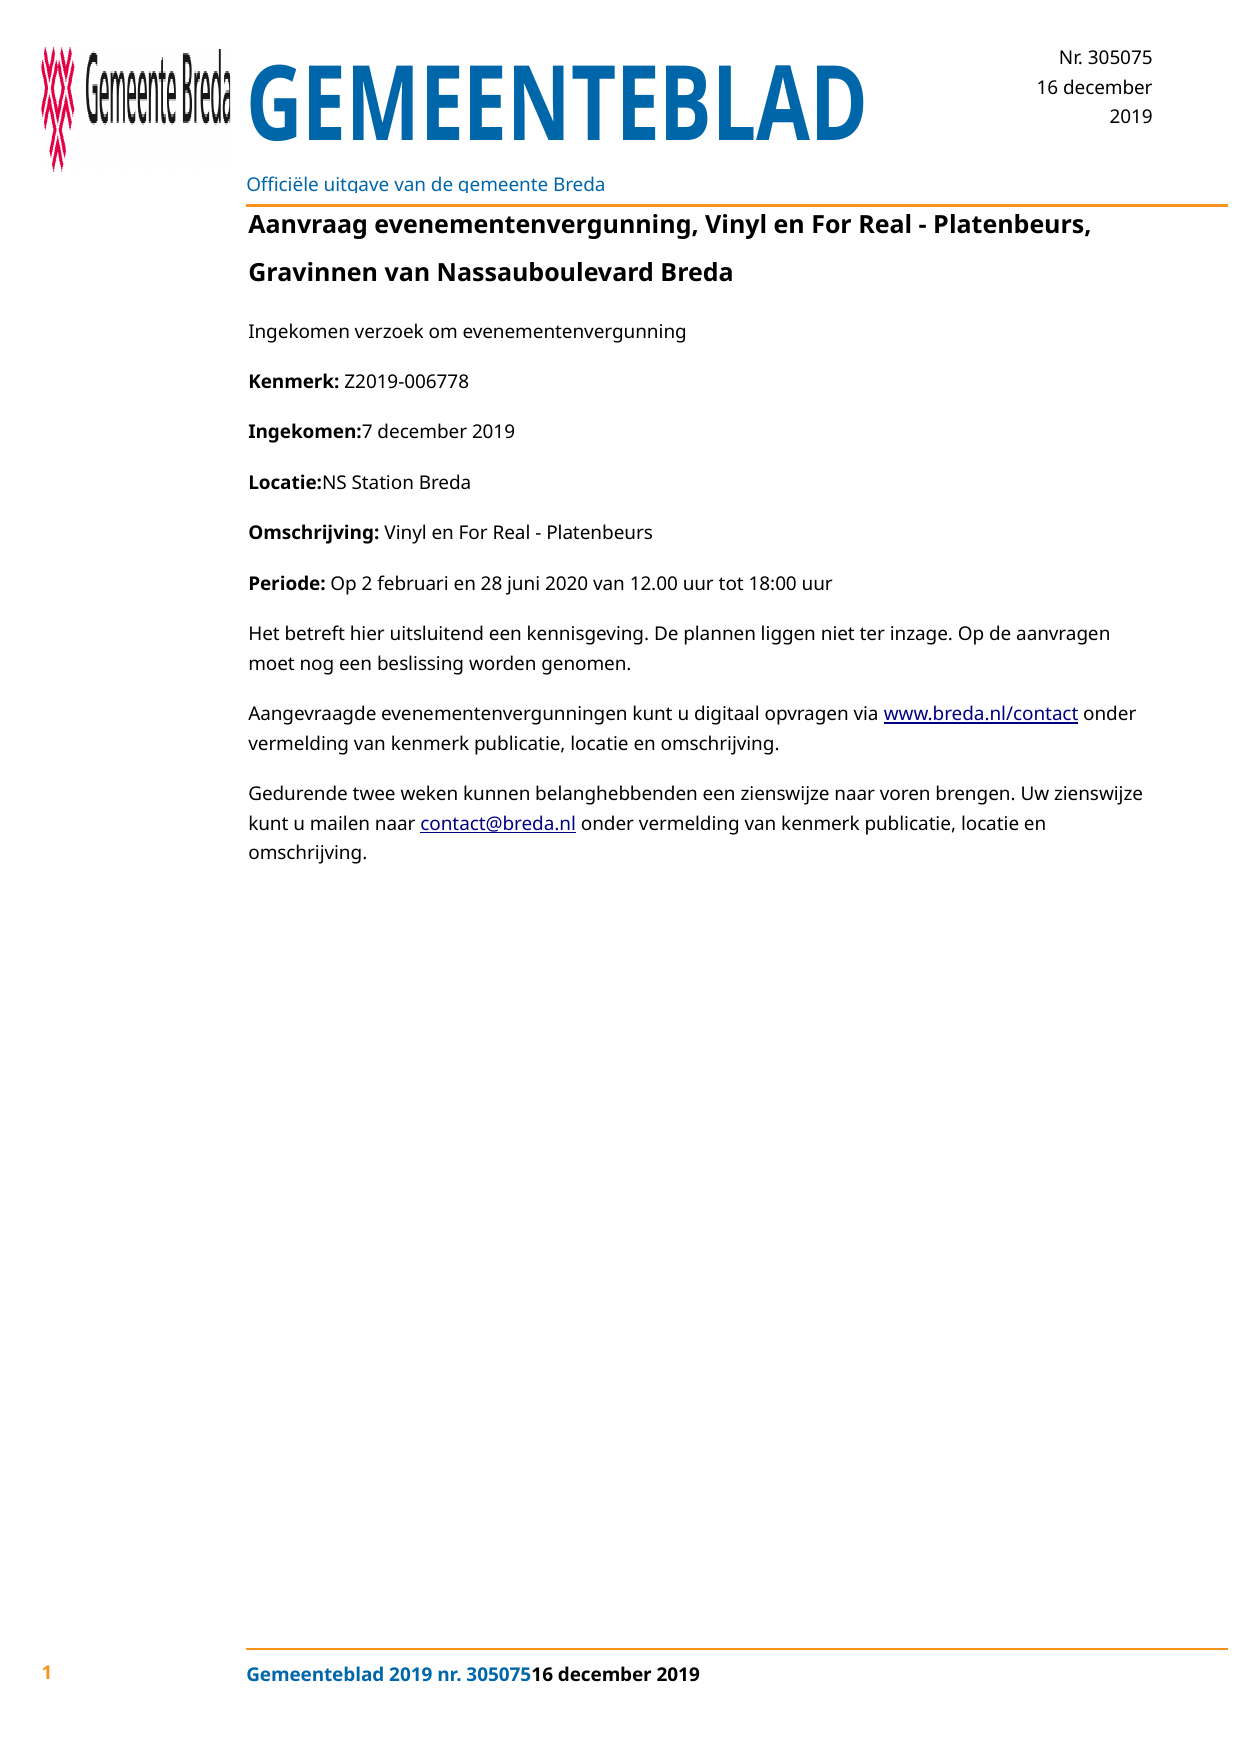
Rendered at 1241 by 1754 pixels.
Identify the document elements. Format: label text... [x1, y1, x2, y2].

text Gedurende twee weken kunnen belanghebbenden een zienswijze naar voren brengen. Uw zienswijze kunt u mailen naar contact@breda.nl onder vermelding van kenmerk publicatie, locatie en omschrijving. [248, 780, 1152, 865]
text Het betreft hier uitsluitend een kennisgeving. De plannen liggen niet ter inzage. Op de aanvragen moet nog een beslissing worden genomen. [248, 620, 1152, 676]
picture [41, 47, 231, 172]
text Locatie:NS Station Breda [248, 469, 1152, 495]
text Kenmerk: Z2019-006778 [248, 368, 1152, 394]
text Ingekomen verzoek om evenementenvergunning [248, 318, 1152, 344]
text Aanvraag evenementenvergunning, Vinyl en For Real - Platenbeurs, Gravinnen van Nassauboulevard Breda [248, 207, 1152, 288]
text Periode: Op 2 februari en 28 juni 2020 van 12.00 uur tot 18:00 uur [248, 570, 1152, 596]
text Aangevraagde evenementenvergunningen kunt u digitaal opvragen via www.breda.nl/contact onder vermelding van kenmerk publicatie, locatie en omschrijving. [248, 700, 1152, 756]
text Ingekomen:7 december 2019 [248, 419, 1152, 444]
text Omschrijving: Vinyl en For Real - Platenbeurs [248, 519, 1152, 545]
